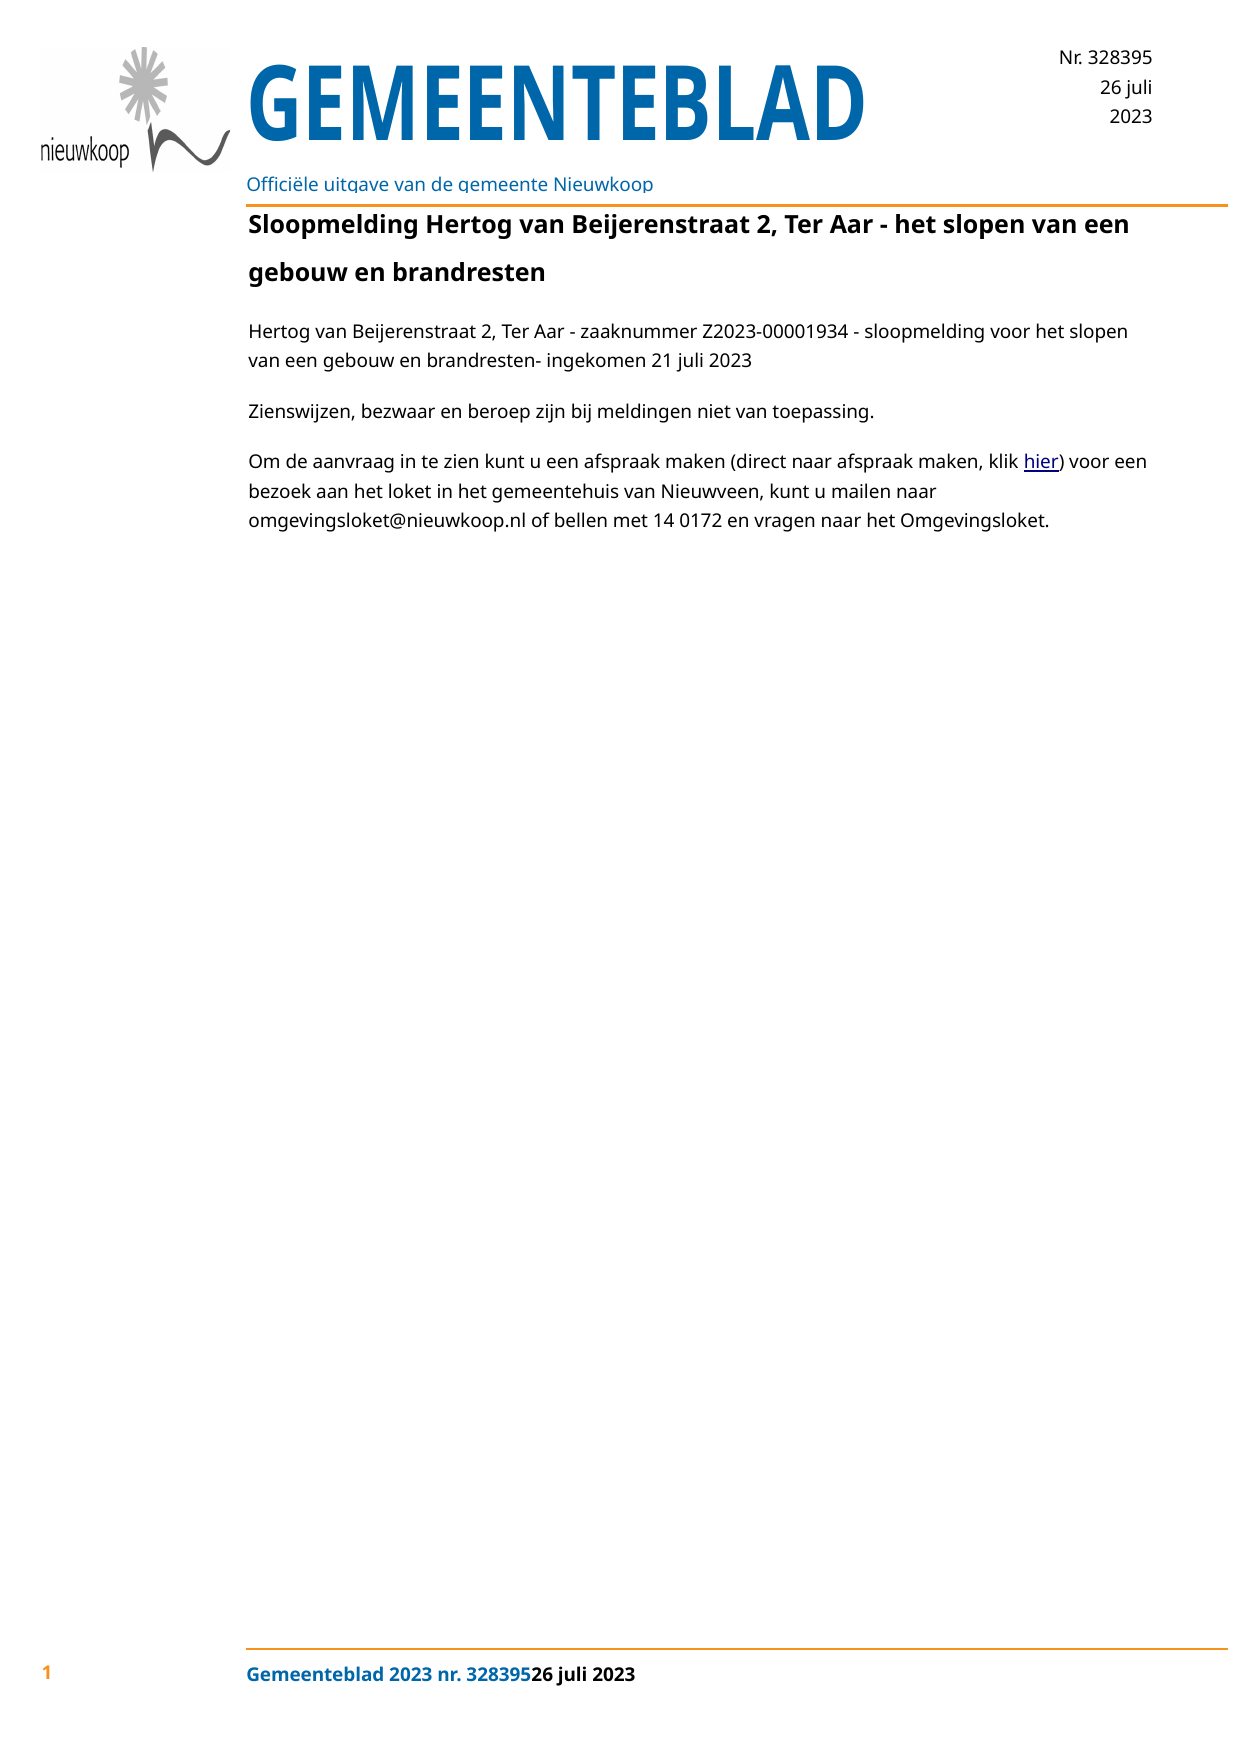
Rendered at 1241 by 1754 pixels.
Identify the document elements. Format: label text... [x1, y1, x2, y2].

text Zienswijzen, bezwaar en beroep zijn bij meldingen niet van toepassing. [248, 398, 1152, 424]
picture [41, 47, 231, 172]
text Hertog van Beijerenstraat 2, Ter Aar - zaaknummer Z2023-00001934 - sloopmelding voor het slopen van een gebouw en brandresten- ingekomen 21 juli 2023 [248, 318, 1152, 373]
text Sloopmelding Hertog van Beijerenstraat 2, Ter Aar - het slopen van een gebouw en brandresten [248, 207, 1152, 288]
text Om de aanvraag in te zien kunt u een afspraak maken (direct naar afspraak maken, klik hier) voor een bezoek aan het loket in het gemeentehuis van Nieuwveen, kunt u mailen naar omgevingsloket@nieuwkoop.nl of bellen met 14 0172 en vragen naar het Omgevingsloket. [248, 448, 1152, 533]
